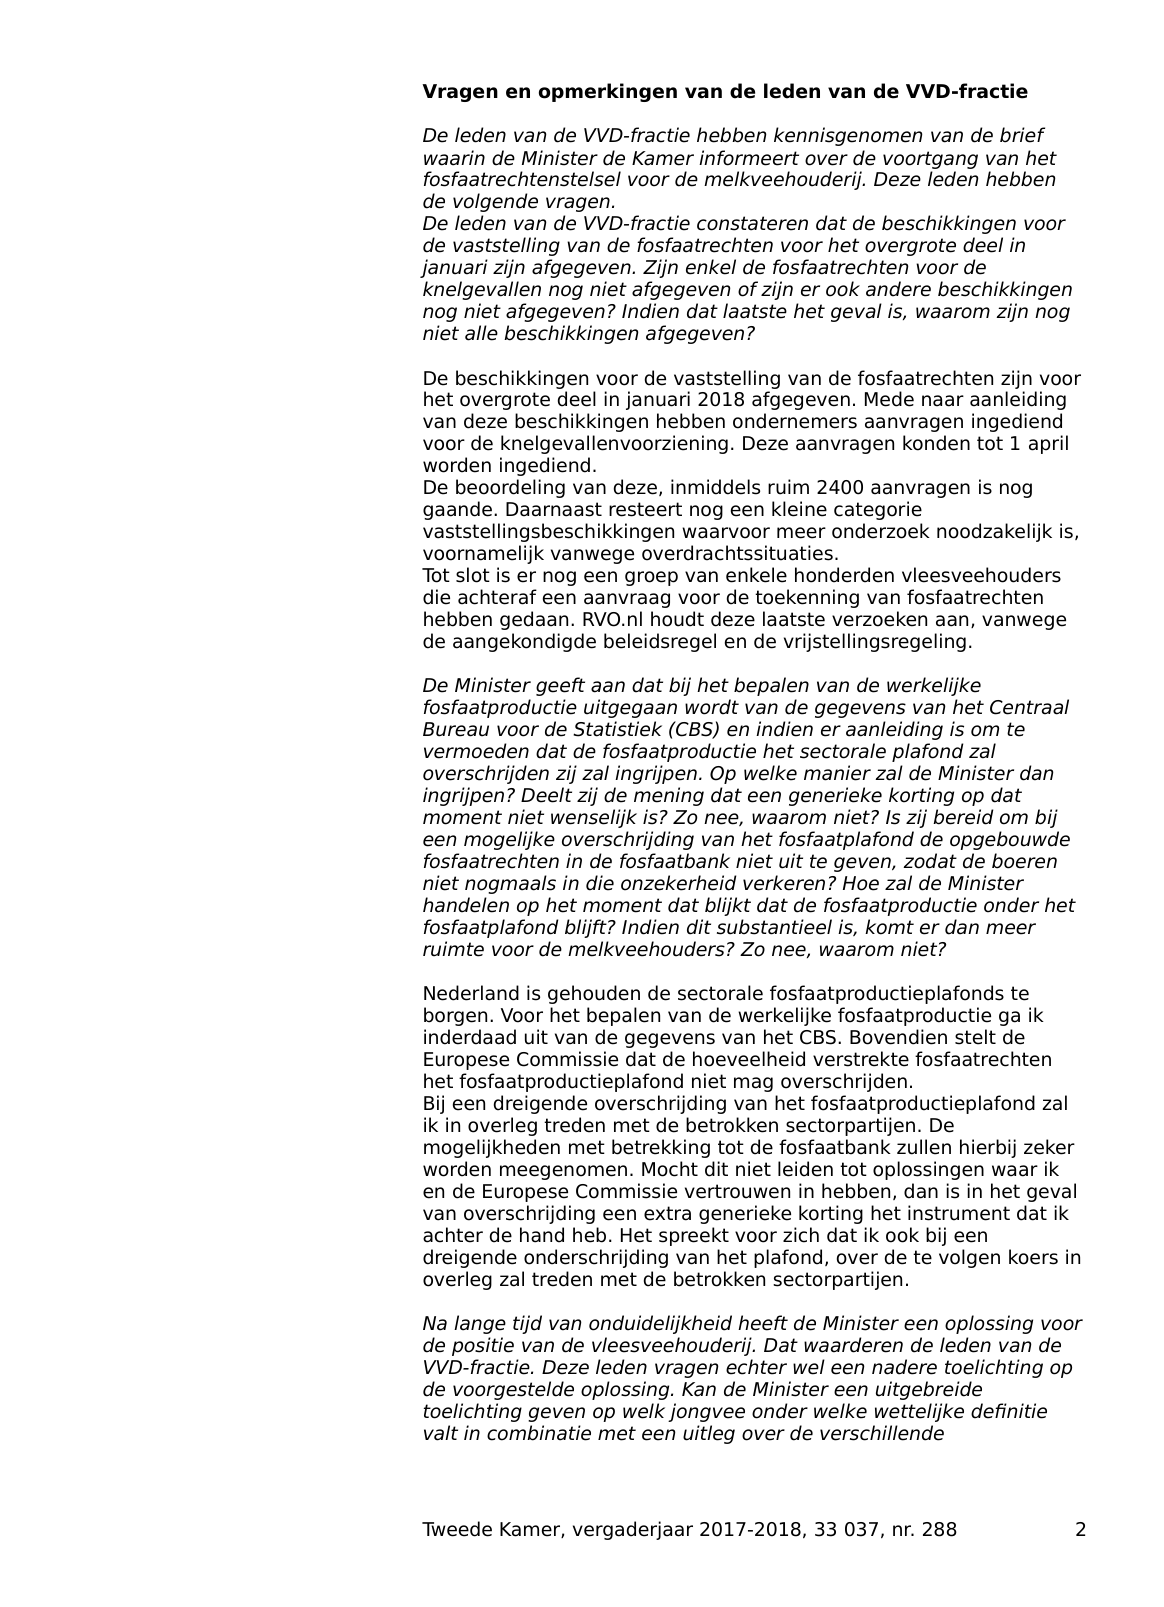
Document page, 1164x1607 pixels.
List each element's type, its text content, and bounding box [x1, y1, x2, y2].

subtitle Vragen en opmerkingen van de leden van de VVD-fractie [422, 81, 1087, 103]
text De beschikkingen voor de vaststelling van de fosfaatrechten zijn voor het overgrote deel in januari 2018 afgegeven. Mede naar aanleiding van deze beschikkingen hebben ondernemers aanvragen ingediend voor de knelgevallenvoorziening. Deze aanvragen konden tot 1 april worden ingediend. [422, 367, 1087, 477]
text De Minister geeft aan dat bij het bepalen van de werkelijke fosfaatproductie uitgegaan wordt van de gegevens van het Centraal Bureau voor de Statistiek (CBS) en indien er aanleiding is om te vermoeden dat de fosfaatproductie het sectorale plafond zal overschrijden zij zal ingrijpen. Op welke manier zal de Minister dan ingrijpen? Deelt zij de mening dat een generieke korting op dat moment niet wenselijk is? Zo nee, waarom niet? Is zij bereid om bij een mogelijke overschrijding van het fosfaatplafond de opgebouwde fosfaatrechten in de fosfaatbank niet uit te geven, zodat de boeren niet nogmaals in die onzekerheid verkeren? Hoe zal de Minister handelen op het moment dat blijkt dat de fosfaatproductie onder het fosfaatplafond blijft? Indien dit substantieel is, komt er dan meer ruimte voor de melkveehouders? Zo nee, waarom niet? [422, 675, 1087, 961]
text De leden van de VVD-fractie constateren dat de beschikkingen voor de vaststelling van de fosfaatrechten voor het overgrote deel in januari zijn afgegeven. Zijn enkel de fosfaatrechten voor de knelgevallen nog niet afgegeven of zijn er ook andere beschikkingen nog niet afgegeven? Indien dat laatste het geval is, waarom zijn nog niet alle beschikkingen afgegeven? [422, 213, 1087, 345]
text Tot slot is er nog een groep van enkele honderden vleesveehouders die achteraf een aanvraag voor de toekenning van fosfaatrechten hebben gedaan. RVO.nl houdt deze laatste verzoeken aan, vanwege de aangekondigde beleidsregel en de vrijstellingsregeling. [422, 565, 1087, 653]
text Nederland is gehouden de sectorale fosfaatproductieplafonds te borgen. Voor het bepalen van de werkelijke fosfaatproductie ga ik inderdaad uit van de gegevens van het CBS. Bovendien stelt de Europese Commissie dat de hoeveelheid verstrekte fosfaatrechten het fosfaatproductieplafond niet mag overschrijden. [422, 983, 1087, 1093]
text Na lange tijd van onduidelijkheid heeft de Minister een oplossing voor de positie van de vleesveehouderij. Dat waarderen de leden van de VVD-fractie. Deze leden vragen echter wel een nadere toelichting op de voorgestelde oplossing. Kan de Minister een uitgebreide toelichting geven op welk jongvee onder welke wettelijke definitie valt in combinatie met een uitleg over de verschillende [422, 1313, 1087, 1445]
text De beoordeling van deze, inmiddels ruim 2400 aanvragen is nog gaande. Daarnaast resteert nog een kleine categorie vaststellingsbeschikkingen waarvoor meer onderzoek noodzakelijk is, voornamelijk vanwege overdrachtssituaties. [422, 477, 1087, 565]
text De leden van de VVD-fractie hebben kennisgenomen van de brief waarin de Minister de Kamer informeert over de voortgang van het fosfaatrechtenstelsel voor de melkveehouderij. Deze leden hebben de volgende vragen. [422, 125, 1087, 213]
text Bij een dreigende overschrijding van het fosfaatproductieplafond zal ik in overleg treden met de betrokken sectorpartijen. De mogelijkheden met betrekking tot de fosfaatbank zullen hierbij zeker worden meegenomen. Mocht dit niet leiden tot oplossingen waar ik en de Europese Commissie vertrouwen in hebben, dan is in het geval van overschrijding een extra generieke korting het instrument dat ik achter de hand heb. Het spreekt voor zich dat ik ook bij een dreigende onderschrijding van het plafond, over de te volgen koers in overleg zal treden met de betrokken sectorpartijen. [422, 1093, 1087, 1291]
